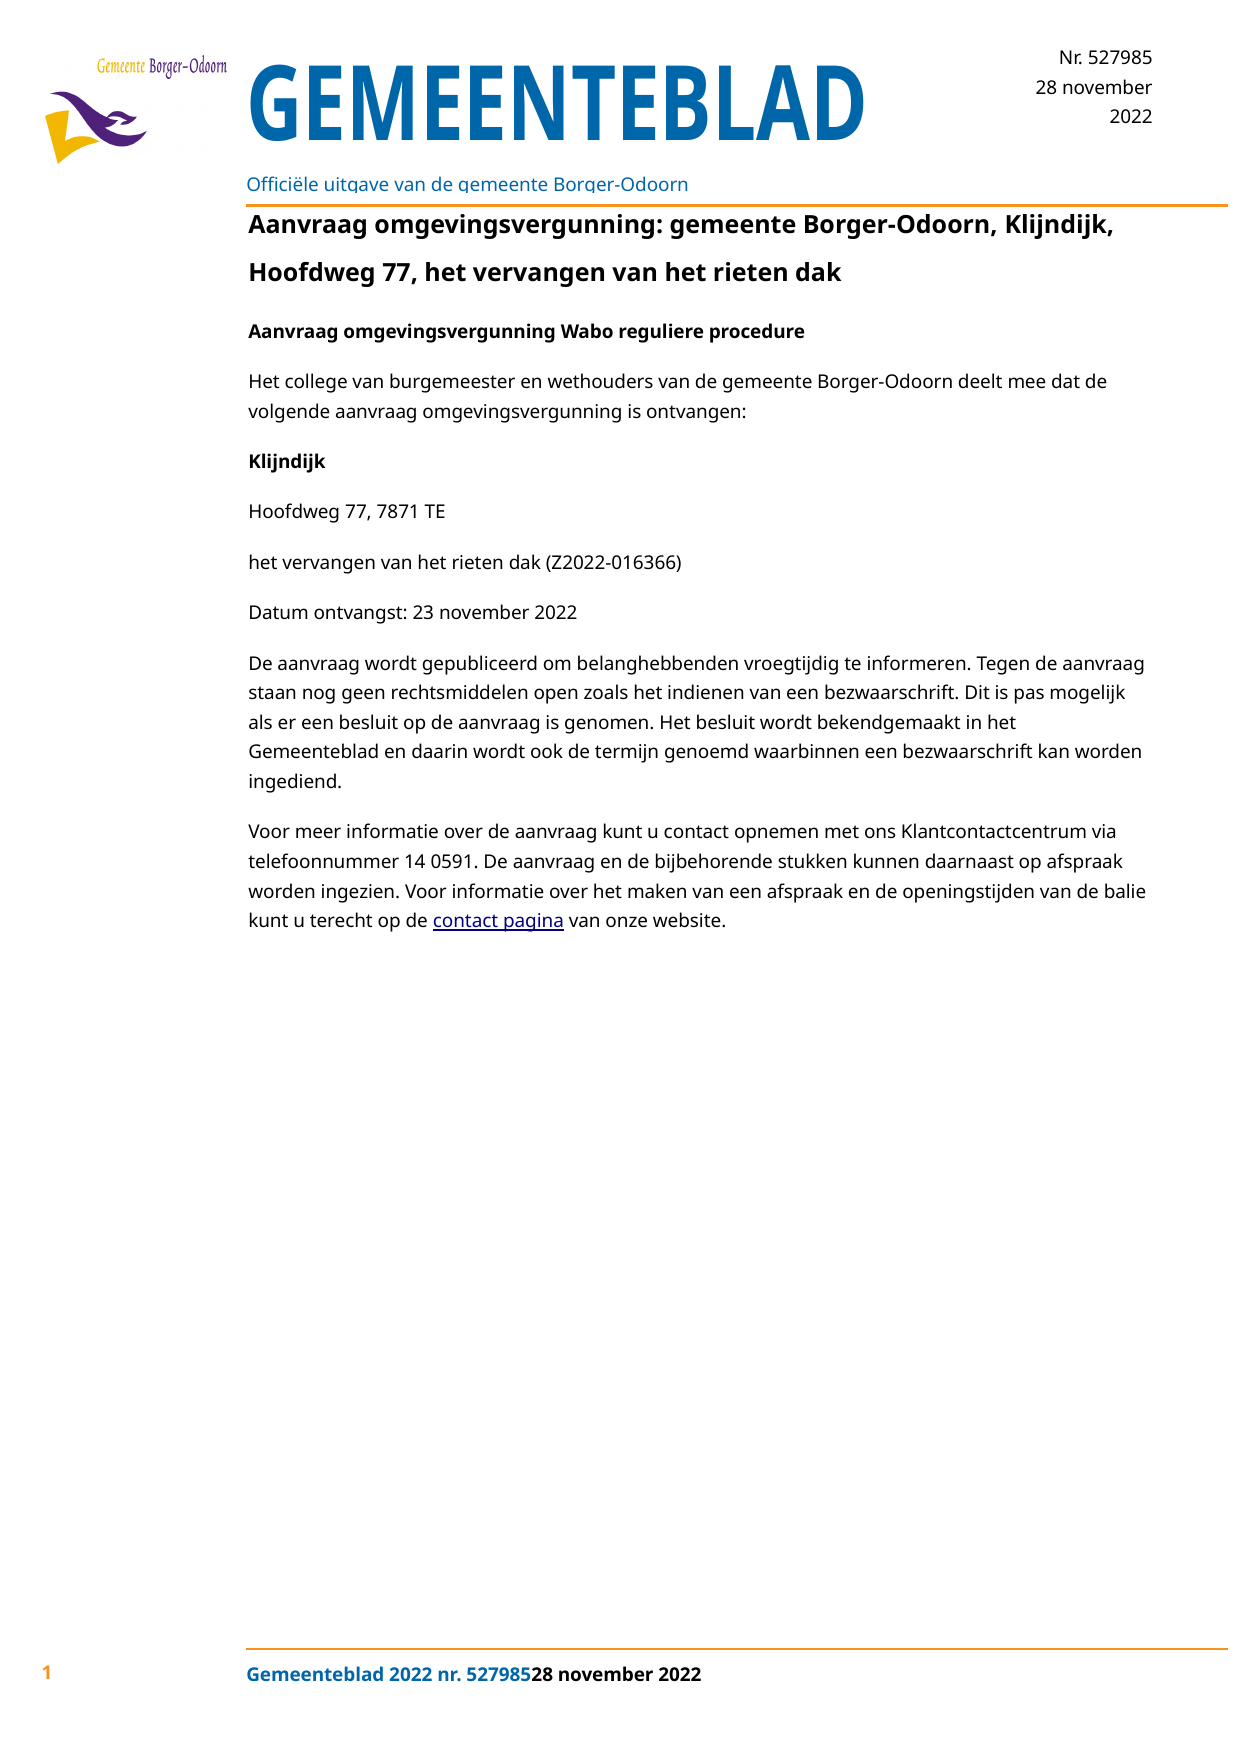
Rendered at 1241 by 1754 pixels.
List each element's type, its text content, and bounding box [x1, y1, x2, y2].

text Aanvraag omgevingsvergunning Wabo reguliere procedure [248, 318, 1152, 344]
text Voor meer informatie over de aanvraag kunt u contact opnemen met ons Klantcontactcentrum via telefoonnummer 14 0591. De aanvraag en de bijbehorende stukken kunnen daarnaast op afspraak worden ingezien. Voor informatie over het maken van een afspraak en de openingstijden van de balie kunt u terecht op de contact pagina van onze website. [248, 819, 1152, 933]
text Hoofdweg 77, 7871 TE [248, 499, 1152, 524]
text Klijndijk [248, 448, 1152, 474]
text Het college van burgemeester en wethouders van de gemeente Borger-Odoorn deelt mee dat de volgende aanvraag omgevingsvergunning is ontvangen: [248, 368, 1152, 424]
text Aanvraag omgevingsvergunning: gemeente Borger-Odoorn, Klijndijk, Hoofdweg 77, het vervangen van het rieten dak [248, 207, 1152, 288]
picture [41, 47, 231, 172]
text De aanvraag wordt gepubliceerd om belanghebbenden vroegtijdig te informeren. Tegen de aanvraag staan nog geen rechtsmiddelen open zoals het indienen van een bezwaarschrift. Dit is pas mogelijk als er een besluit op de aanvraag is genomen. Het besluit wordt bekendgemaakt in het Gemeenteblad en daarin wordt ook de termijn genoemd waarbinnen een bezwaarschrift kan worden ingediend. [248, 650, 1152, 794]
text het vervangen van het rieten dak (Z2022-016366) [248, 549, 1152, 575]
text Datum ontvangst: 23 november 2022 [248, 599, 1152, 625]
